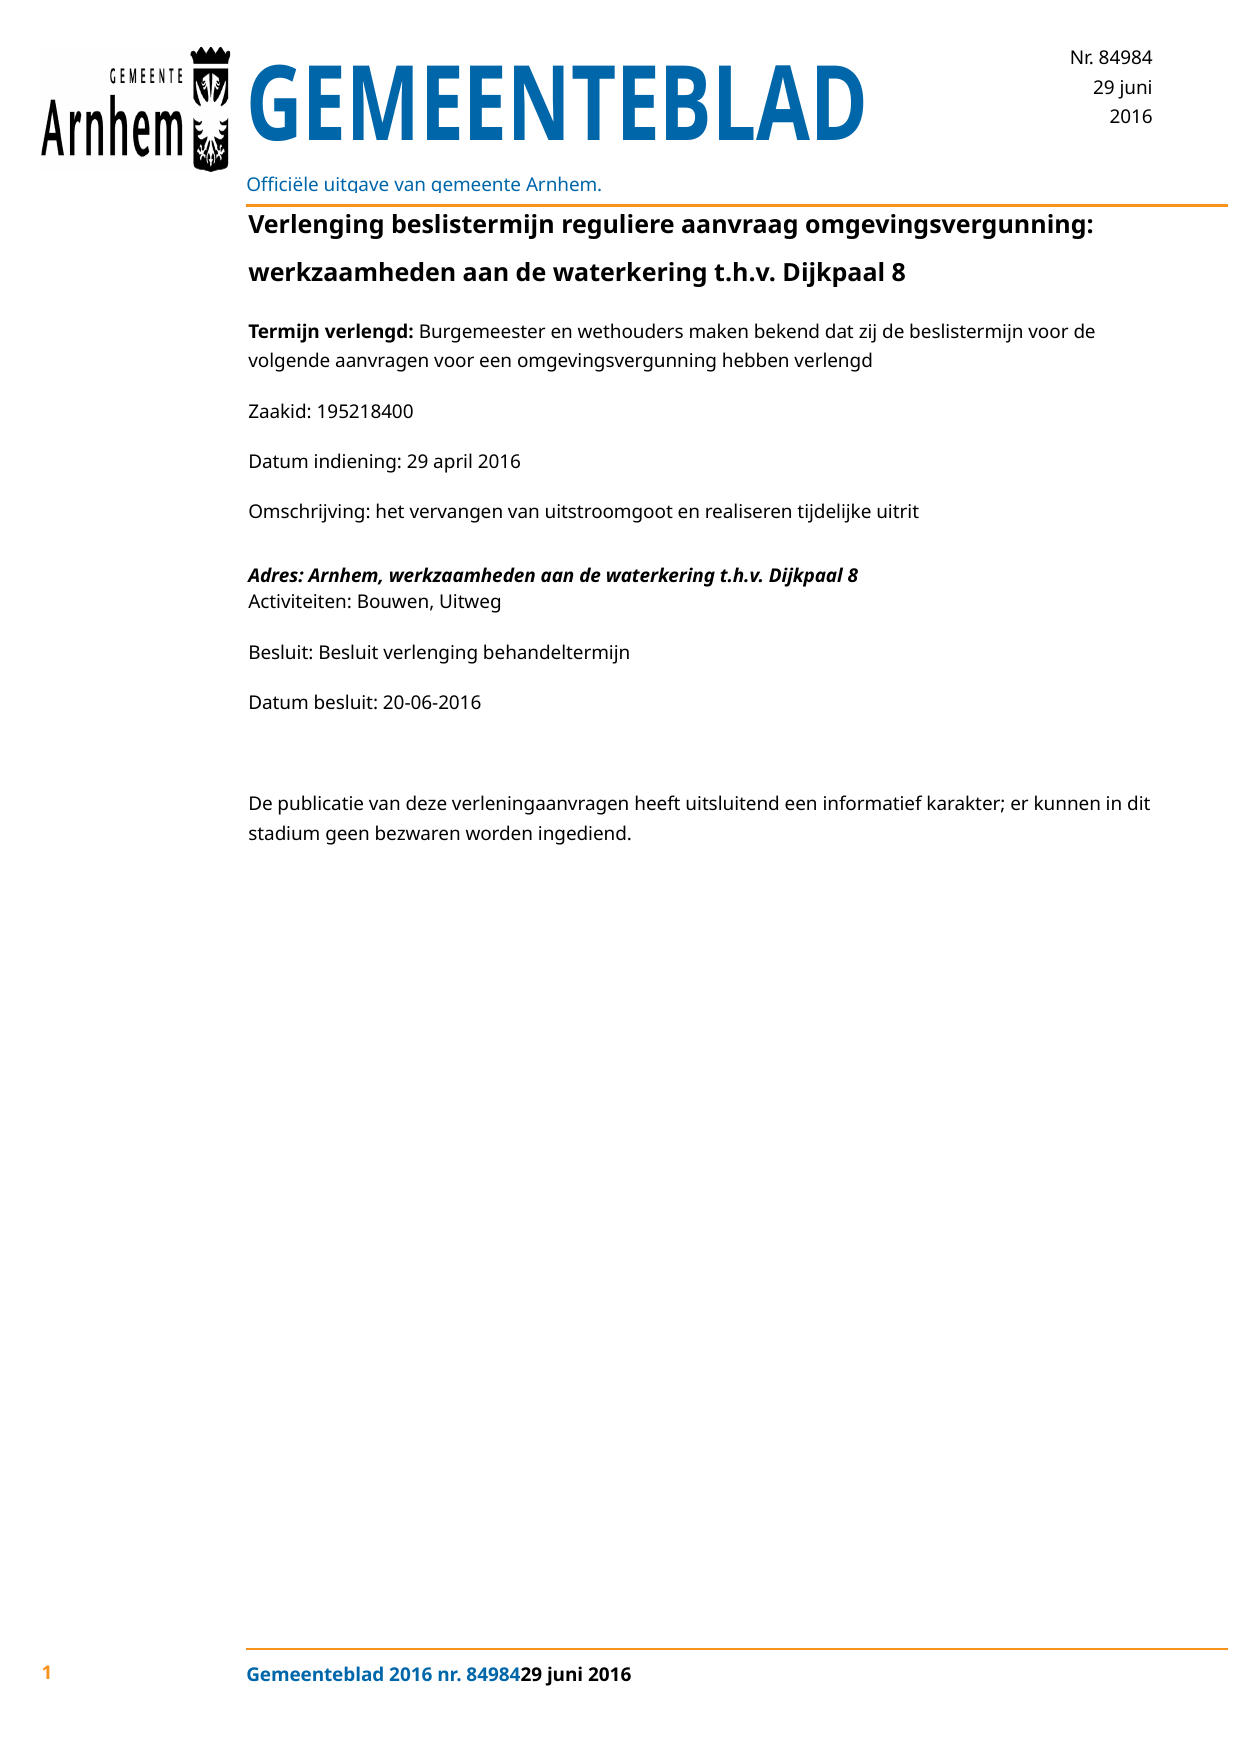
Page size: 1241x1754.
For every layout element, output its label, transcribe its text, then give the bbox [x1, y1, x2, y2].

text Termijn verlengd: Burgemeester en wethouders maken bekend dat zij de beslistermijn voor de volgende aanvragen voor een omgevingsvergunning hebben verlengd [248, 318, 1152, 373]
picture [41, 47, 231, 172]
text Omschrijving: het vervangen van uitstroomgoot en realiseren tijdelijke uitrit [248, 499, 1152, 524]
text Activiteiten: Bouwen, Uitweg [248, 588, 1152, 614]
text Verlenging beslistermijn reguliere aanvraag omgevingsvergunning: werkzaamheden aan de waterkering t.h.v. Dijkpaal 8 [248, 207, 1152, 288]
text Datum besluit: 20-06-2016 [248, 689, 1152, 715]
text De publicatie van deze verleningaanvragen heeft uitsluitend een informatief karakter; er kunnen in dit stadium geen bezwaren worden ingediend. [248, 790, 1152, 845]
text Zaakid: 195218400 [248, 398, 1152, 424]
text Adres: Arnhem, werkzaamheden aan de waterkering t.h.v. Dijkpaal 8 [248, 563, 1152, 588]
text Besluit: Besluit verlenging behandeltermijn [248, 639, 1152, 664]
text Datum indiening: 29 april 2016 [248, 448, 1152, 474]
